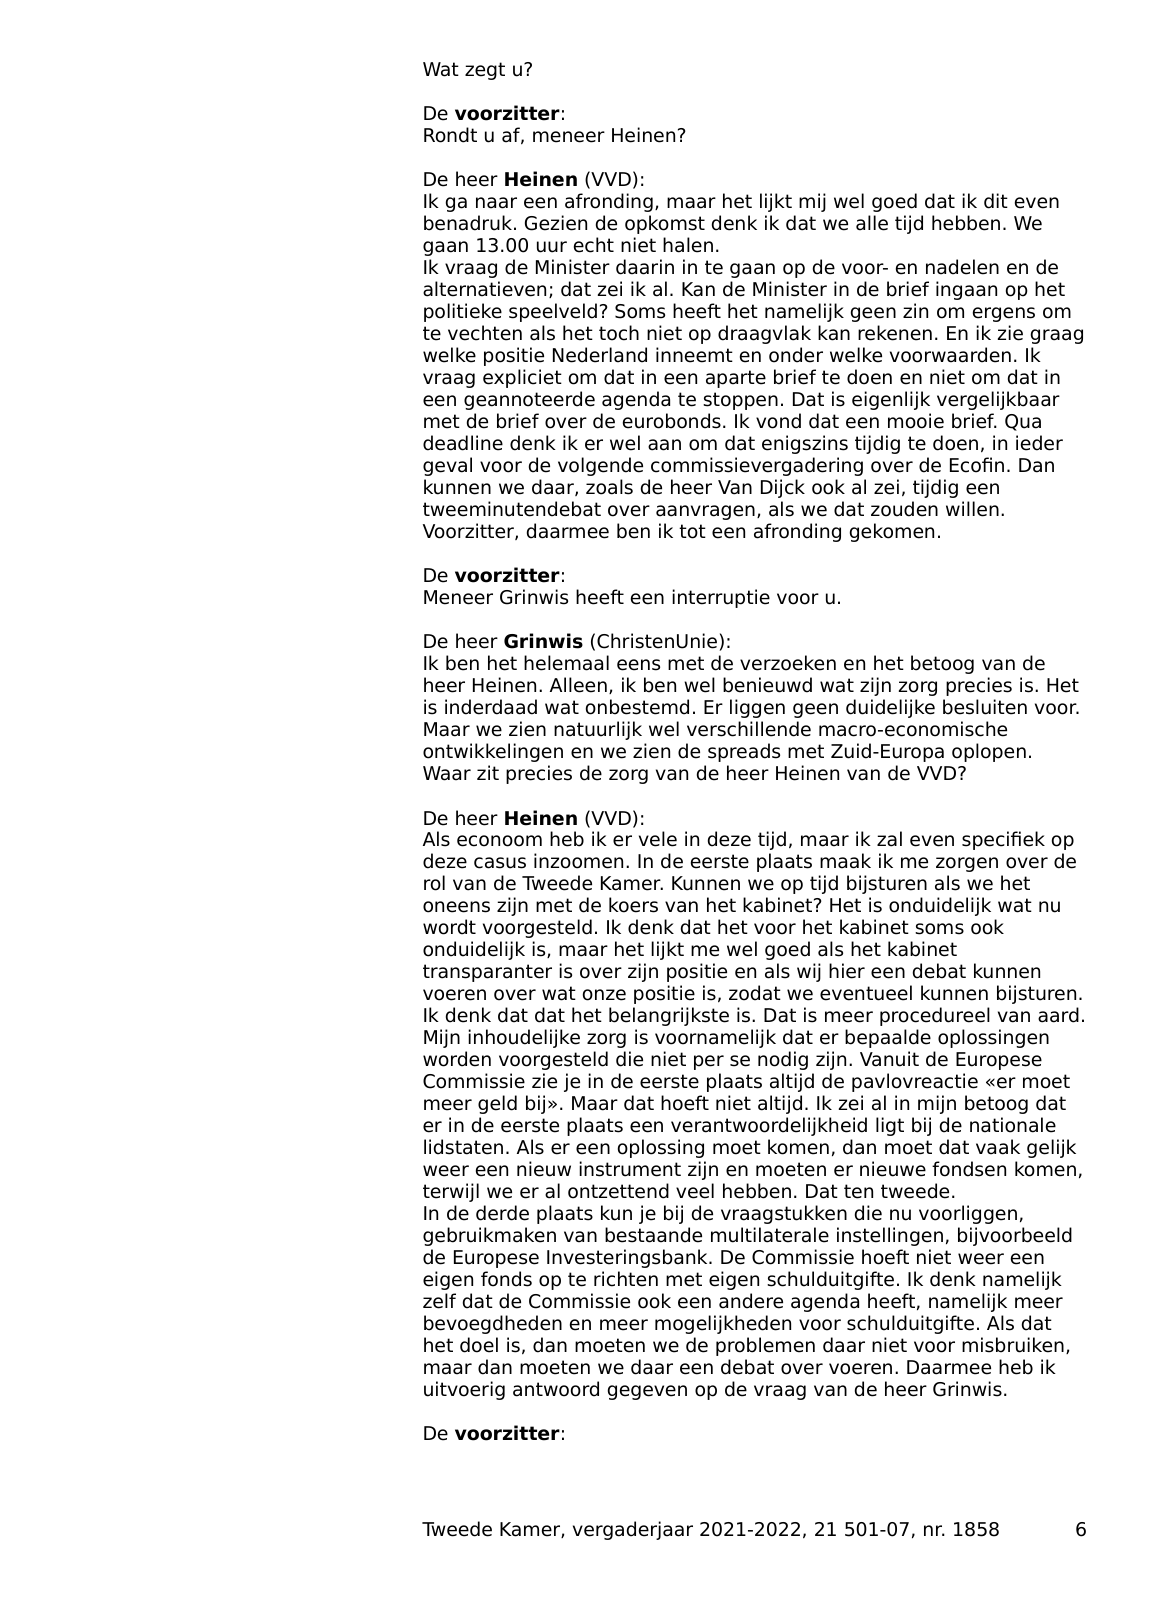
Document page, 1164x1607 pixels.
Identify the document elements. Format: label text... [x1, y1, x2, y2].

text Ik vraag de Minister daarin in te gaan op de voor- en nadelen en de alternatieven; dat zei ik al. Kan de Minister in de brief ingaan op het politieke speelveld? Soms heeft het namelijk geen zin om ergens om te vechten als het toch niet op draagvlak kan rekenen. En ik zie graag welke positie Nederland inneemt en onder welke voorwaarden. Ik vraag expliciet om dat in een aparte brief te doen en niet om dat in een geannoteerde agenda te stoppen. Dat is eigenlijk vergelijkbaar met de brief over de eurobonds. Ik vond dat een mooie brief. Qua deadline denk ik er wel aan om dat enigszins tijdig te doen, in ieder geval voor de volgende commissievergadering over de Ecofin. Dan kunnen we daar, zoals de heer Van Dijck ook al zei, tijdig een tweeminutendebat over aanvragen, als we dat zouden willen. [422, 257, 1087, 521]
text De heer Heinen (VVD): [422, 169, 1087, 191]
text De voorzitter: [422, 103, 1087, 125]
text Rondt u af, meneer Heinen? [422, 125, 1087, 147]
text Voorzitter, daarmee ben ik tot een afronding gekomen. [422, 521, 1087, 543]
text De voorzitter: [422, 565, 1087, 587]
text Als econoom heb ik er vele in deze tijd, maar ik zal even specifiek op deze casus inzoomen. In de eerste plaats maak ik me zorgen over de rol van de Tweede Kamer. Kunnen we op tijd bijsturen als we het oneens zijn met de koers van het kabinet? Het is onduidelijk wat nu wordt voorgesteld. Ik denk dat het voor het kabinet soms ook onduidelijk is, maar het lijkt me wel goed als het kabinet transparanter is over zijn positie en als wij hier een debat kunnen voeren over wat onze positie is, zodat we eventueel kunnen bijsturen. Ik denk dat dat het belangrijkste is. Dat is meer procedureel van aard. [422, 829, 1087, 1027]
text In de derde plaats kun je bij de vraagstukken die nu voorliggen, gebruikmaken van bestaande multilaterale instellingen, bijvoorbeeld de Europese Investeringsbank. De Commissie hoeft niet weer een eigen fonds op te richten met eigen schulduitgifte. Ik denk namelijk zelf dat de Commissie ook een andere agenda heeft, namelijk meer bevoegdheden en meer mogelijkheden voor schulduitgifte. Als dat het doel is, dan moeten we de problemen daar niet voor misbruiken, maar dan moeten we daar een debat over voeren. Daarmee heb ik uitvoerig antwoord gegeven op de vraag van de heer Grinwis. [422, 1203, 1087, 1401]
text De heer Grinwis (ChristenUnie): [422, 631, 1087, 653]
text De voorzitter: [422, 1423, 1087, 1445]
text Meneer Grinwis heeft een interruptie voor u. [422, 587, 1087, 609]
text Wat zegt u? [422, 59, 1087, 81]
text Mijn inhoudelijke zorg is voornamelijk dat er bepaalde oplossingen worden voorgesteld die niet per se nodig zijn. Vanuit de Europese Commissie zie je in de eerste plaats altijd de pavlovreactie «er moet meer geld bij». Maar dat hoeft niet altijd. Ik zei al in mijn betoog dat er in de eerste plaats een verantwoordelijkheid ligt bij de nationale lidstaten. Als er een oplossing moet komen, dan moet dat vaak gelijk weer een nieuw instrument zijn en moeten er nieuwe fondsen komen, terwijl we er al ontzettend veel hebben. Dat ten tweede. [422, 1027, 1087, 1203]
text De heer Heinen (VVD): [422, 807, 1087, 829]
text Ik ben het helemaal eens met de verzoeken en het betoog van de heer Heinen. Alleen, ik ben wel benieuwd wat zijn zorg precies is. Het is inderdaad wat onbestemd. Er liggen geen duidelijke besluiten voor. Maar we zien natuurlijk wel verschillende macro-economische ontwikkelingen en we zien de spreads met Zuid-Europa oplopen. Waar zit precies de zorg van de heer Heinen van de VVD? [422, 653, 1087, 785]
text Ik ga naar een afronding, maar het lijkt mij wel goed dat ik dit even benadruk. Gezien de opkomst denk ik dat we alle tijd hebben. We gaan 13.00 uur echt niet halen. [422, 191, 1087, 257]
